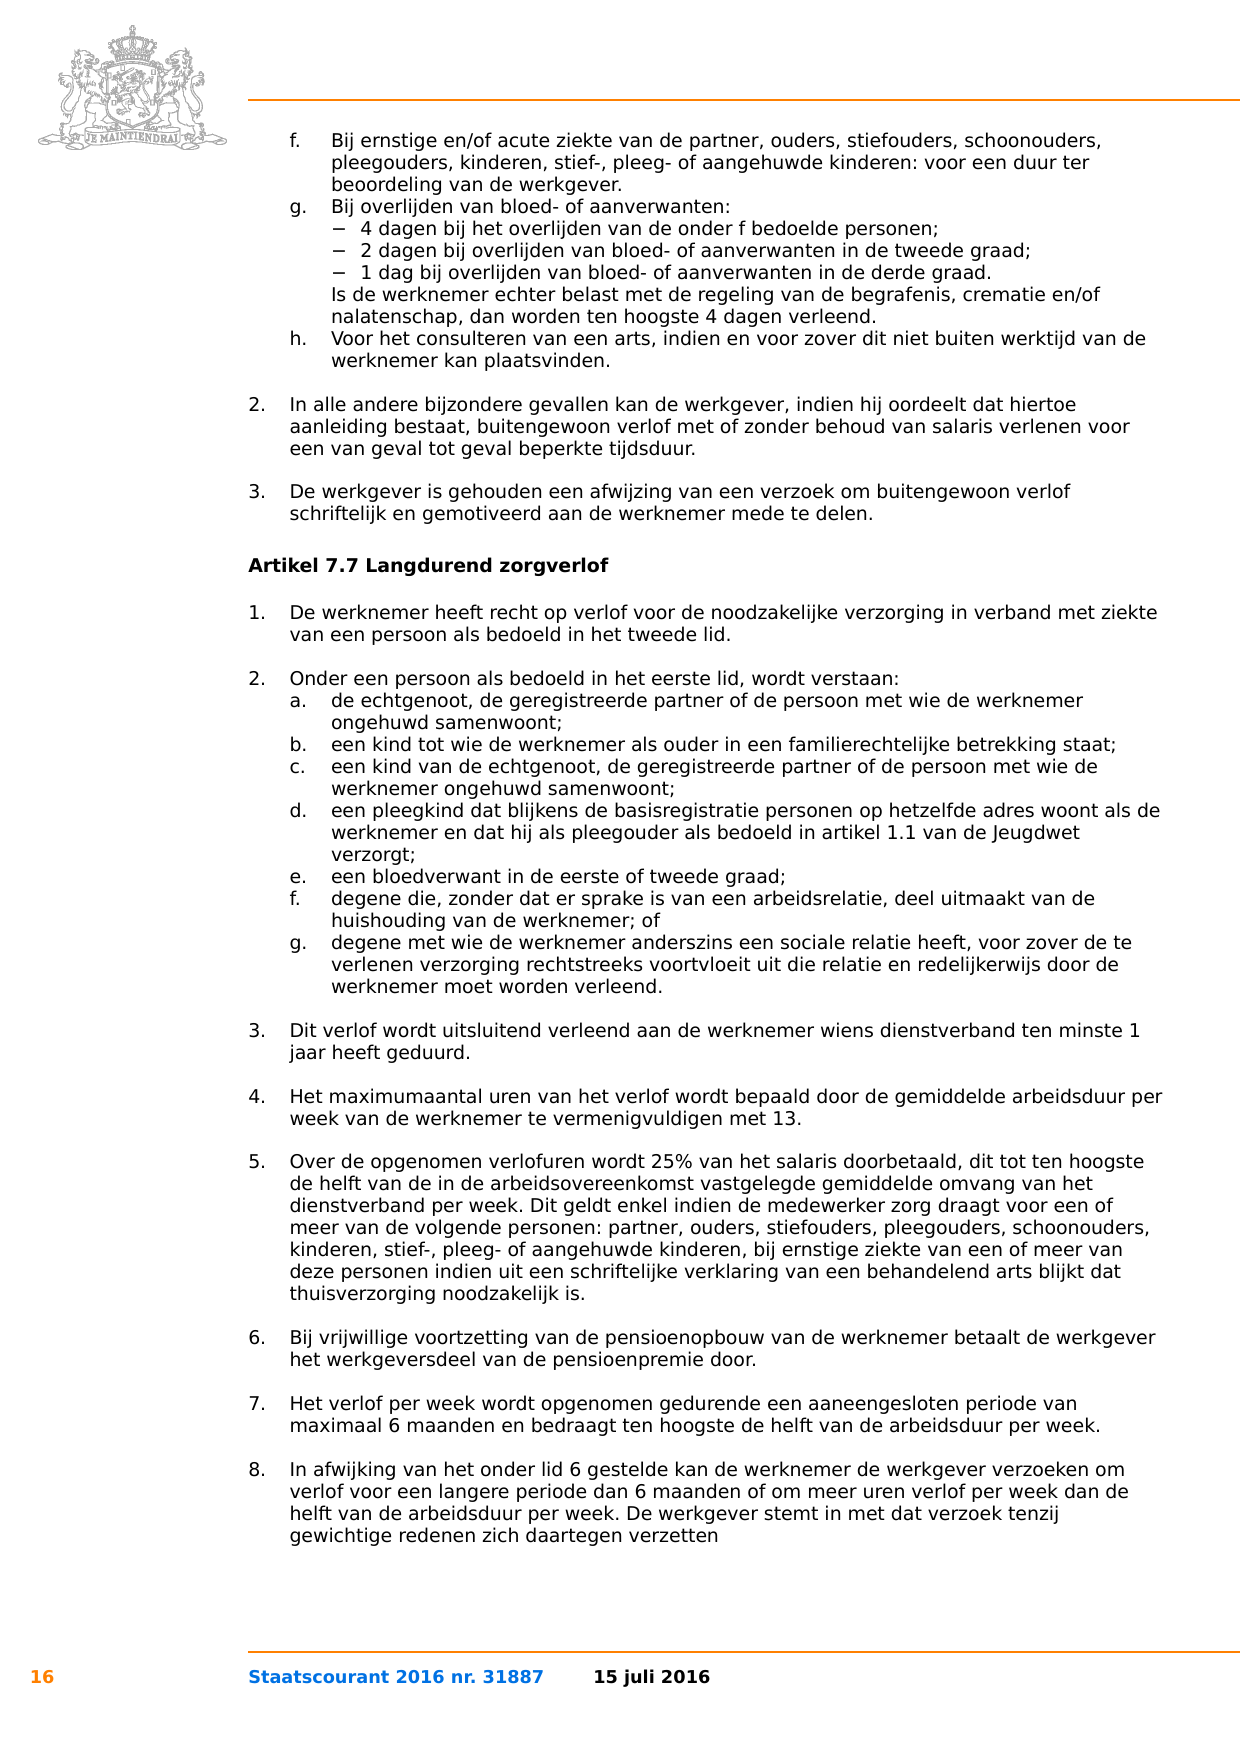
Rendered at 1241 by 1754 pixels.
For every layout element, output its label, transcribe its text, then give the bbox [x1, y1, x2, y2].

text d. een pleegkind dat blijkens de basisregistratie personen op hetzelfde adres woont als de werknemer en dat hij als pleegouder als bedoeld in artikel 1.1 van de Jeugdwet verzorgt; [289, 800, 1163, 866]
text 8. In afwijking van het onder lid 6 gestelde kan de werknemer de werkgever verzoeken om verlof voor een langere periode dan 6 maanden of om meer uren verlof per week dan de helft van de arbeidsduur per week. De werkgever stemt in met dat verzoek tenzij gewichtige redenen zich daartegen verzetten [248, 1459, 1163, 1547]
text 5. Over de opgenomen verlofuren wordt 25% van het salaris doorbetaald, dit tot ten hoogste de helft van de in de arbeidsovereenkomst vastgelegde gemiddelde omvang van het dienstverband per week. Dit geldt enkel indien de medewerker zorg draagt voor een of meer van de volgende personen: partner, ouders, stiefouders, pleegouders, schoonouders, kinderen, stief-, pleeg- of aangehuwde kinderen, bij ernstige ziekte van een of meer van deze personen indien uit een schriftelijke verklaring van een behandelend arts blijkt dat thuisverzorging noodzakelijk is. [248, 1151, 1163, 1305]
text 3. De werkgever is gehouden een afwijzing van een verzoek om buitengewoon verlof schriftelijk en gemotiveerd aan de werknemer mede te delen. [248, 481, 1163, 525]
picture [38, 25, 227, 150]
text 1. De werknemer heeft recht op verlof voor de noodzakelijke verzorging in verband met ziekte van een persoon als bedoeld in het tweede lid. [248, 602, 1163, 646]
text 6. Bij vrijwillige voortzetting van de pensioenopbouw van de werknemer betaalt de werkgever het werkgeversdeel van de pensioenpremie door. [248, 1327, 1163, 1371]
text c. een kind van de echtgenoot, de geregistreerde partner of de persoon met wie de werknemer ongehuwd samenwoont; [289, 756, 1163, 800]
text g. Bij overlijden van bloed- of aanverwanten: [289, 196, 1163, 218]
text h. Voor het consulteren van een arts, indien en voor zover dit niet buiten werktijd van de werknemer kan plaatsvinden. [289, 328, 1163, 372]
text 2. Onder een persoon als bedoeld in het eerste lid, wordt verstaan: [248, 668, 1163, 690]
text b. een kind tot wie de werknemer als ouder in een familierechtelijke betrekking staat; [289, 734, 1163, 756]
text − 2 dagen bij overlijden van bloed- of aanverwanten in de tweede graad; [331, 240, 1163, 262]
text − 4 dagen bij het overlijden van de onder f bedoelde personen; [331, 218, 1163, 240]
text 4. Het maximumaantal uren van het verlof wordt bepaald door de gemiddelde arbeidsduur per week van de werknemer te vermenigvuldigen met 13. [248, 1086, 1163, 1129]
text Is de werknemer echter belast met de regeling van de begrafenis, crematie en/of nalatenschap, dan worden ten hoogste 4 dagen verleend. [331, 284, 1163, 328]
text 7. Het verlof per week wordt opgenomen gedurende een aaneengesloten periode van maximaal 6 maanden en bedraagt ten hoogste de helft van de arbeidsduur per week. [248, 1393, 1163, 1437]
text a. de echtgenoot, de geregistreerde partner of de persoon met wie de werknemer ongehuwd samenwoont; [289, 690, 1163, 734]
text f. Bij ernstige en/of acute ziekte van de partner, ouders, stiefouders, schoonouders, pleegouders, kinderen, stief-, pleeg- of aangehuwde kinderen: voor een duur ter beoordeling van de werkgever. [289, 130, 1163, 196]
text e. een bloedverwant in de eerste of tweede graad; [289, 866, 1163, 888]
subtitle Artikel 7.7 Langdurend zorgverlof [248, 555, 1163, 577]
text 2. In alle andere bijzondere gevallen kan de werkgever, indien hij oordeelt dat hiertoe aanleiding bestaat, buitengewoon verlof met of zonder behoud van salaris verlenen voor een van geval tot geval beperkte tijdsduur. [248, 393, 1163, 459]
text f. degene die, zonder dat er sprake is van een arbeidsrelatie, deel uitmaakt van de huishouding van de werknemer; of [289, 888, 1163, 932]
text 3. Dit verlof wordt uitsluitend verleend aan de werknemer wiens dienstverband ten minste 1 jaar heeft geduurd. [248, 1020, 1163, 1064]
text g. degene met wie de werknemer anderszins een sociale relatie heeft, voor zover de te verlenen verzorging rechtstreeks voortvloeit uit die relatie en redelijkerwijs door de werknemer moet worden verleend. [289, 932, 1163, 998]
text − 1 dag bij overlijden van bloed- of aanverwanten in de derde graad. [331, 262, 1163, 284]
